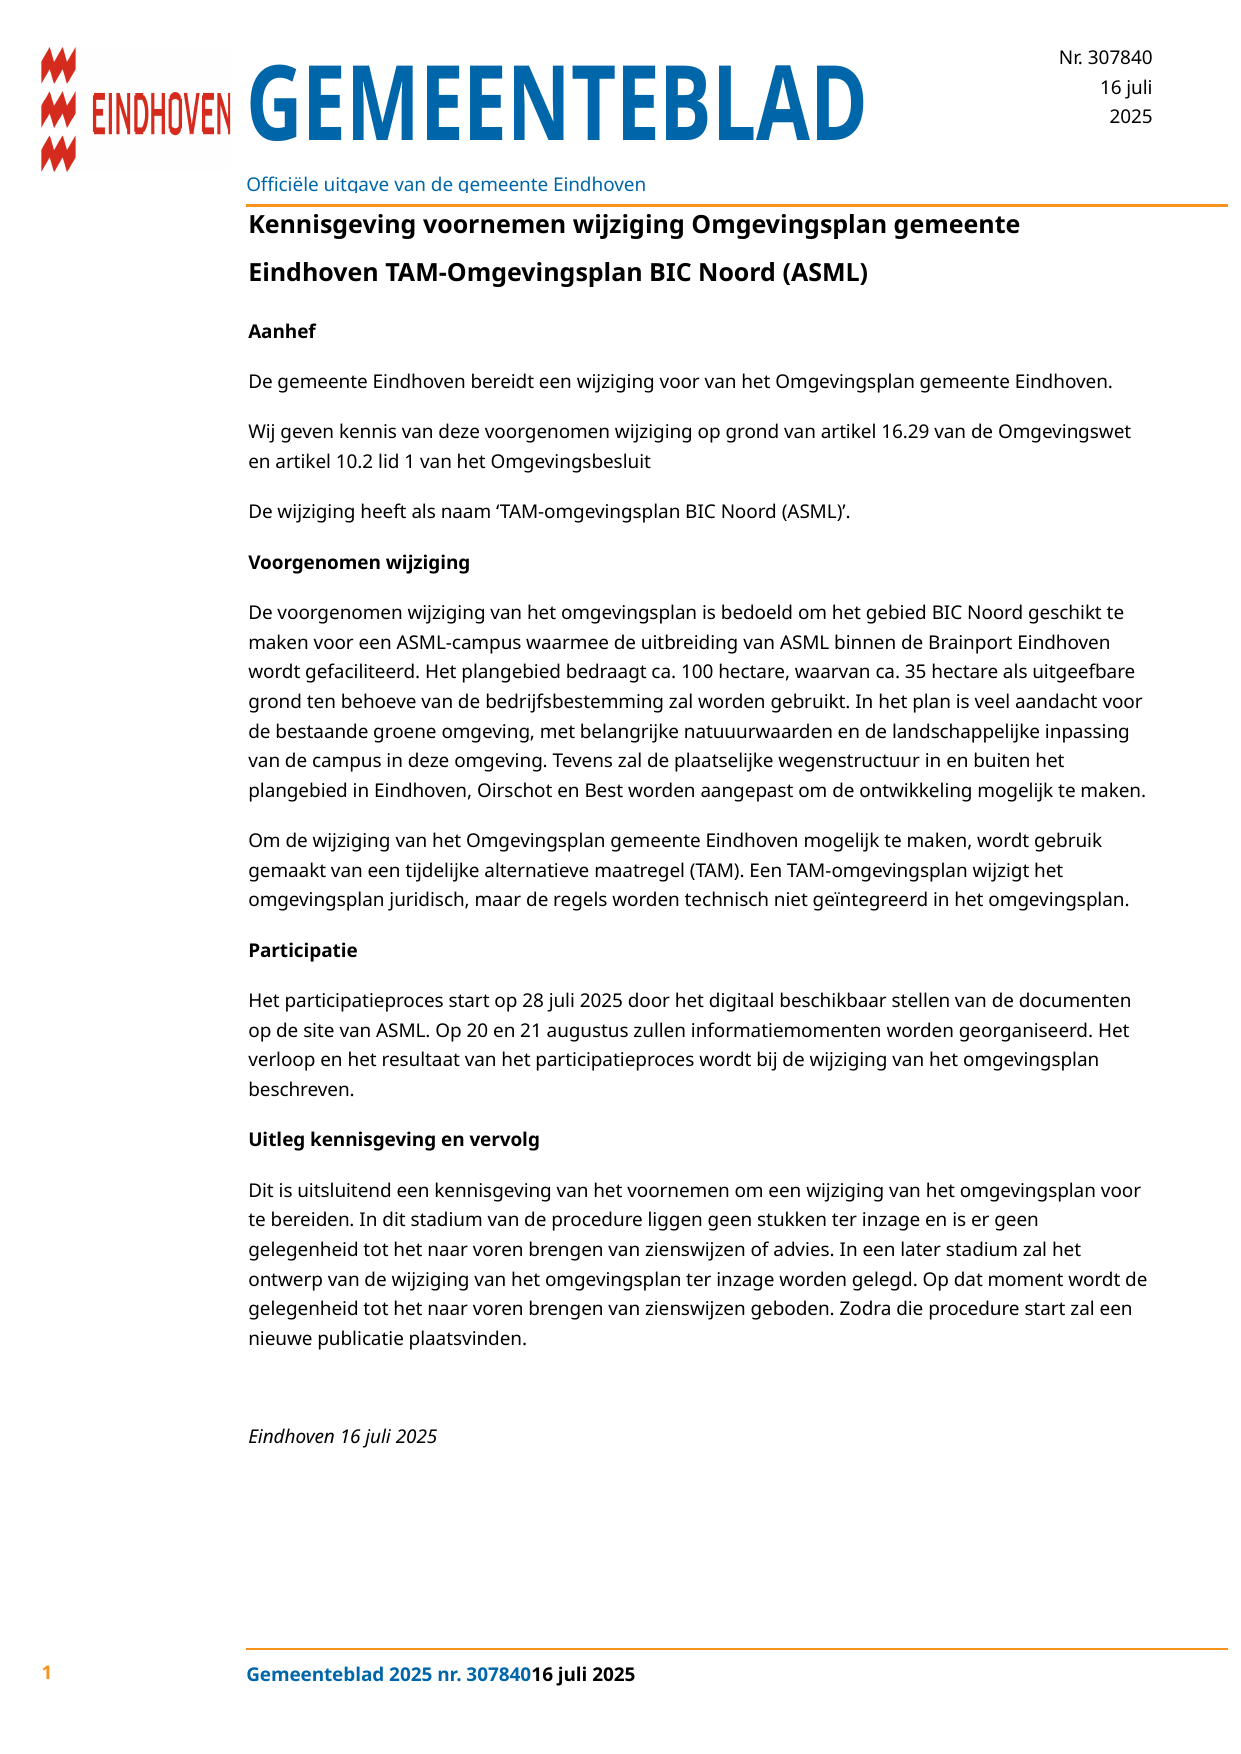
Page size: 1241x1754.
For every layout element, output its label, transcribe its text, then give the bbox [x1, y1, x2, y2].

text Om de wijziging van het Omgevingsplan gemeente Eindhoven mogelijk te maken, wordt gebruik gemaakt van een tijdelijke alternatieve maatregel (TAM). Een TAM-omgevingsplan wijzigt het omgevingsplan juridisch, maar de regels worden technisch niet geïntegreerd in het omgevingsplan. [248, 827, 1152, 912]
text Eindhoven 16 juli 2025 [248, 1423, 1152, 1449]
text Het participatieproces start op 28 juli 2025 door het digitaal beschikbaar stellen van de documenten op de site van ASML. Op 20 en 21 augustus zullen informatiemomenten worden georganiseerd. Het verloop en het resultaat van het participatieproces wordt bij de wijziging van het omgevingsplan beschreven. [248, 987, 1152, 1102]
text Voorgenomen wijziging [248, 549, 1152, 575]
text Wij geven kennis van deze voorgenomen wijziging op grond van artikel 16.29 van de Omgevingswet en artikel 10.2 lid 1 van het Omgevingsbesluit [248, 419, 1152, 474]
text Dit is uitsluitend een kennisgeving van het voornemen om een wijziging van het omgevingsplan voor te bereiden. In dit stadium van de procedure liggen geen stukken ter inzage en is er geen gelegenheid tot het naar voren brengen van zienswijzen of advies. In een later stadium zal het ontwerp van de wijziging van het omgevingsplan ter inzage worden gelegd. Op dat moment wordt de gelegenheid tot het naar voren brengen van zienswijzen geboden. Zodra die procedure start zal een nieuwe publicatie plaatsvinden. [248, 1177, 1152, 1351]
picture [41, 47, 231, 172]
text Participatie [248, 937, 1152, 963]
text Aanhef [248, 318, 1152, 344]
text De wijziging heeft als naam ‘TAM-omgevingsplan BIC Noord (ASML)’. [248, 499, 1152, 524]
text De gemeente Eindhoven bereidt een wijziging voor van het Omgevingsplan gemeente Eindhoven. [248, 368, 1152, 394]
text De voorgenomen wijziging van het omgevingsplan is bedoeld om het gebied BIC Noord geschikt te maken voor een ASML-campus waarmee de uitbreiding van ASML binnen de Brainport Eindhoven wordt gefaciliteerd. Het plangebied bedraagt ca. 100 hectare, waarvan ca. 35 hectare als uitgeefbare grond ten behoeve van de bedrijfsbestemming zal worden gebruikt. In het plan is veel aandacht voor de bestaande groene omgeving, met belangrijke natuuurwaarden en de landschappelijke inpassing van de campus in deze omgeving. Tevens zal de plaatselijke wegenstructuur in en buiten het plangebied in Eindhoven, Oirschot en Best worden aangepast om de ontwikkeling mogelijk te maken. [248, 599, 1152, 803]
text Uitleg kennisgeving en vervolg [248, 1127, 1152, 1152]
text Kennisgeving voornemen wijziging Omgevingsplan gemeente Eindhoven TAM-Omgevingsplan BIC Noord (ASML) [248, 207, 1152, 288]
